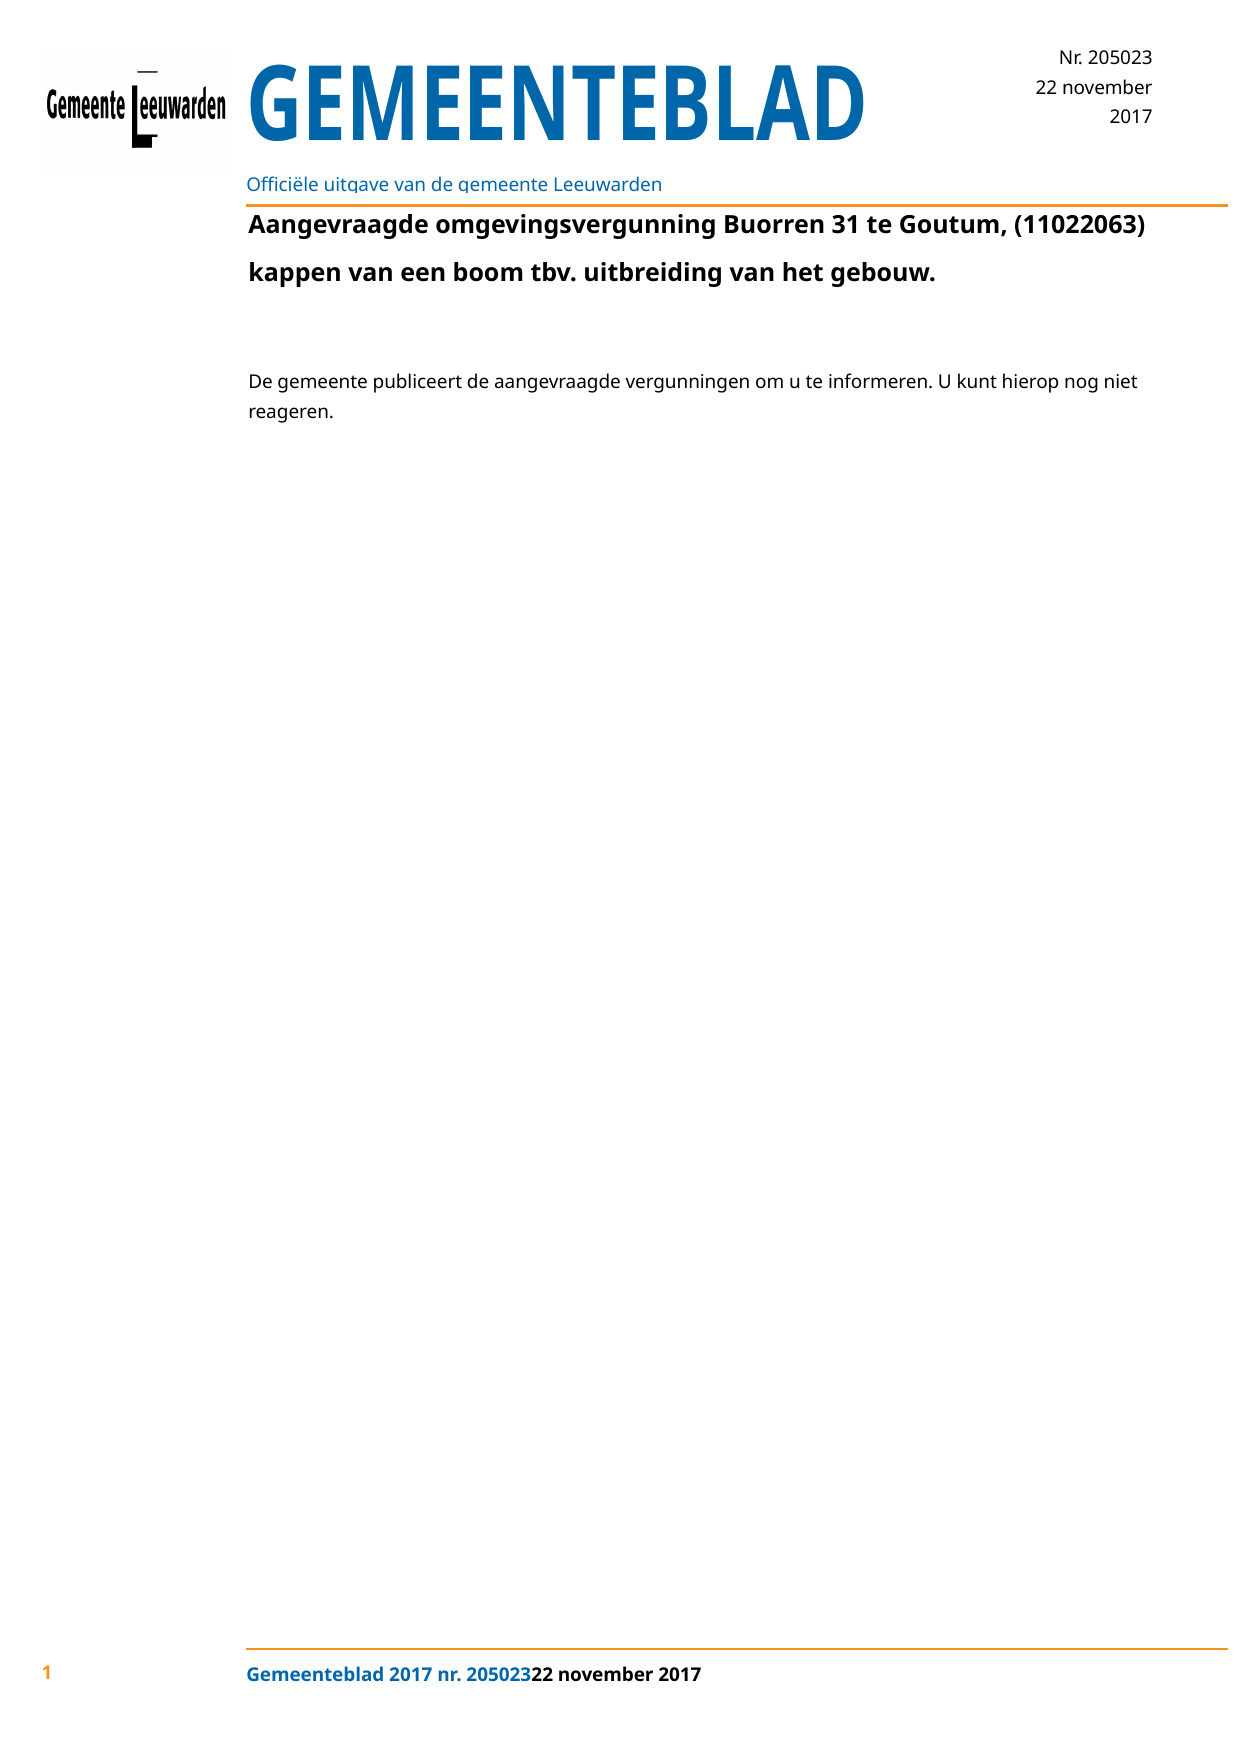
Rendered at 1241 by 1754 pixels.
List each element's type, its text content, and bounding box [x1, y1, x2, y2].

text Aangevraagde omgevingsvergunning Buorren 31 te Goutum, (11022063) kappen van een boom tbv. uitbreiding van het gebouw. [248, 207, 1152, 288]
text De gemeente publiceert de aangevraagde vergunningen om u te informeren. U kunt hierop nog niet reageren. [248, 368, 1152, 424]
picture [41, 47, 231, 172]
